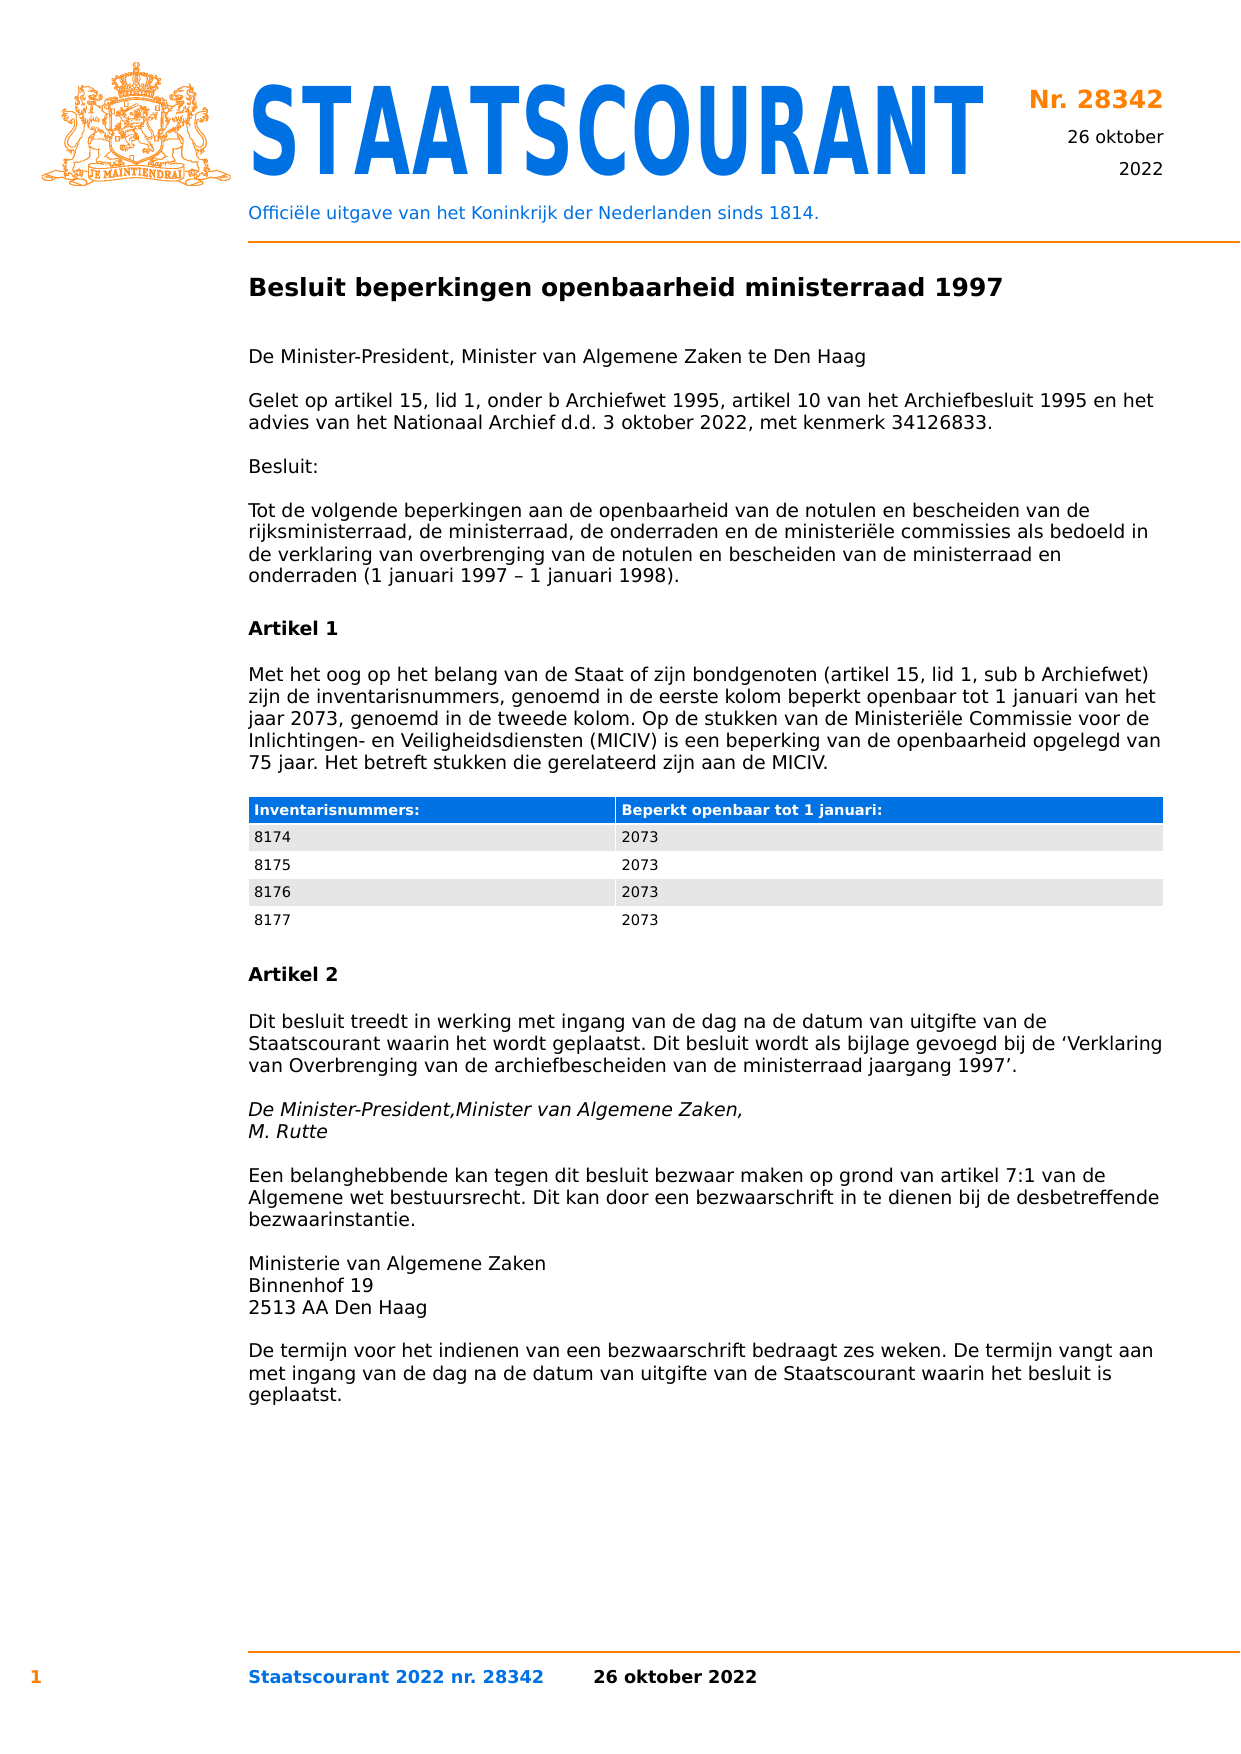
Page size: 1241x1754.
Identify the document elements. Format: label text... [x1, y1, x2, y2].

table_header Beperkt openbaar tot 1 januari: [616, 797, 1163, 823]
table_cell 8174 [249, 825, 615, 851]
table_cell 26 oktober [998, 121, 1240, 153]
subtitle Artikel 1 [248, 617, 1163, 639]
text Dit besluit treedt in werking met ingang van de dag na de datum van uitgifte van de Staatscourant waarin het wordt geplaatst. Dit besluit wordt als bijlage gevoegd bij de ‘Verklaring van Overbrenging van de archiefbescheiden van de ministerraad jaargang 1997’. [248, 1011, 1163, 1077]
table_cell 8177 [249, 907, 615, 933]
subtitle Artikel 2 [248, 964, 1163, 986]
text Met het oog op het belang van de Staat of zijn bondgenoten (artikel 15, lid 1, sub b Archiefwet) zijn de inventarisnummers, genoemd in de eerste kolom beperkt openbaar tot 1 januari van het jaar 2073, genoemd in de tweede kolom. Op de stukken van de Ministeriële Commissie voor de Inlichtingen- en Veiligheidsdiensten (MICIV) is een beperking van de openbaarheid opgelegd van 75 jaar. Het betreft stukken die gerelateerd zijn aan de MICIV. [248, 664, 1163, 774]
picture [41, 62, 231, 186]
text Tot de volgende beperkingen aan de openbaarheid van de notulen en bescheiden van de rijksministerraad, de ministerraad, de onderraden en de ministeriële commissies als bedoeld in de verklaring van overbrenging van de notulen en bescheiden van de ministerraad en onderraden (1 januari 1997 – 1 januari 1998). [248, 499, 1163, 587]
text Een belanghebbende kan tegen dit besluit bezwaar maken op grond van artikel 7:1 van de Algemene wet bestuursrecht. Dit kan door een bezwaarschrift in te dienen bij de desbetreffende bezwaarinstantie. [248, 1165, 1163, 1231]
text Ministerie van Algemene Zaken [248, 1253, 1163, 1274]
text De Minister-President,Minister van Algemene Zaken, M. Rutte [248, 1099, 1163, 1143]
text Besluit: [248, 456, 1163, 478]
table_cell Officiële uitgave van het Koninkrijk der Nederlanden sinds 1814. [248, 203, 1240, 241]
text Gelet op artikel 15, lid 1, onder b Archiefwet 1995, artikel 10 van het Archiefbesluit 1995 en het advies van het Nationaal Archief d.d. 3 oktober 2022, met kenmerk 34126833. [248, 390, 1163, 434]
table_cell 8175 [249, 852, 615, 878]
table_cell 8176 [249, 879, 615, 906]
table_cell 2073 [616, 825, 1163, 851]
text Binnenhof 19 [248, 1274, 1163, 1297]
text 2513 AA Den Haag [248, 1297, 1163, 1318]
table_cell 2022 [998, 153, 1240, 203]
table_cell 2073 [616, 852, 1163, 878]
text De termijn voor het indienen van een bezwaarschrift bedraagt zes weken. De termijn vangt aan met ingang van de dag na de datum van uitgifte van de Staatscourant waarin het besluit is geplaatst. [248, 1340, 1163, 1406]
table_header Nr. 28342 [998, 62, 1240, 121]
table_header [25, 62, 248, 241]
table_cell 2073 [616, 907, 1163, 933]
table_header Inventarisnummers: [249, 797, 615, 823]
table_cell 2073 [616, 879, 1163, 906]
subtitle Besluit beperkingen openbaarheid ministerraad 1997 [248, 273, 1163, 302]
text De Minister-President, Minister van Algemene Zaken te Den Haag [248, 346, 1163, 368]
table_header STAATSCOURANT [248, 62, 998, 203]
